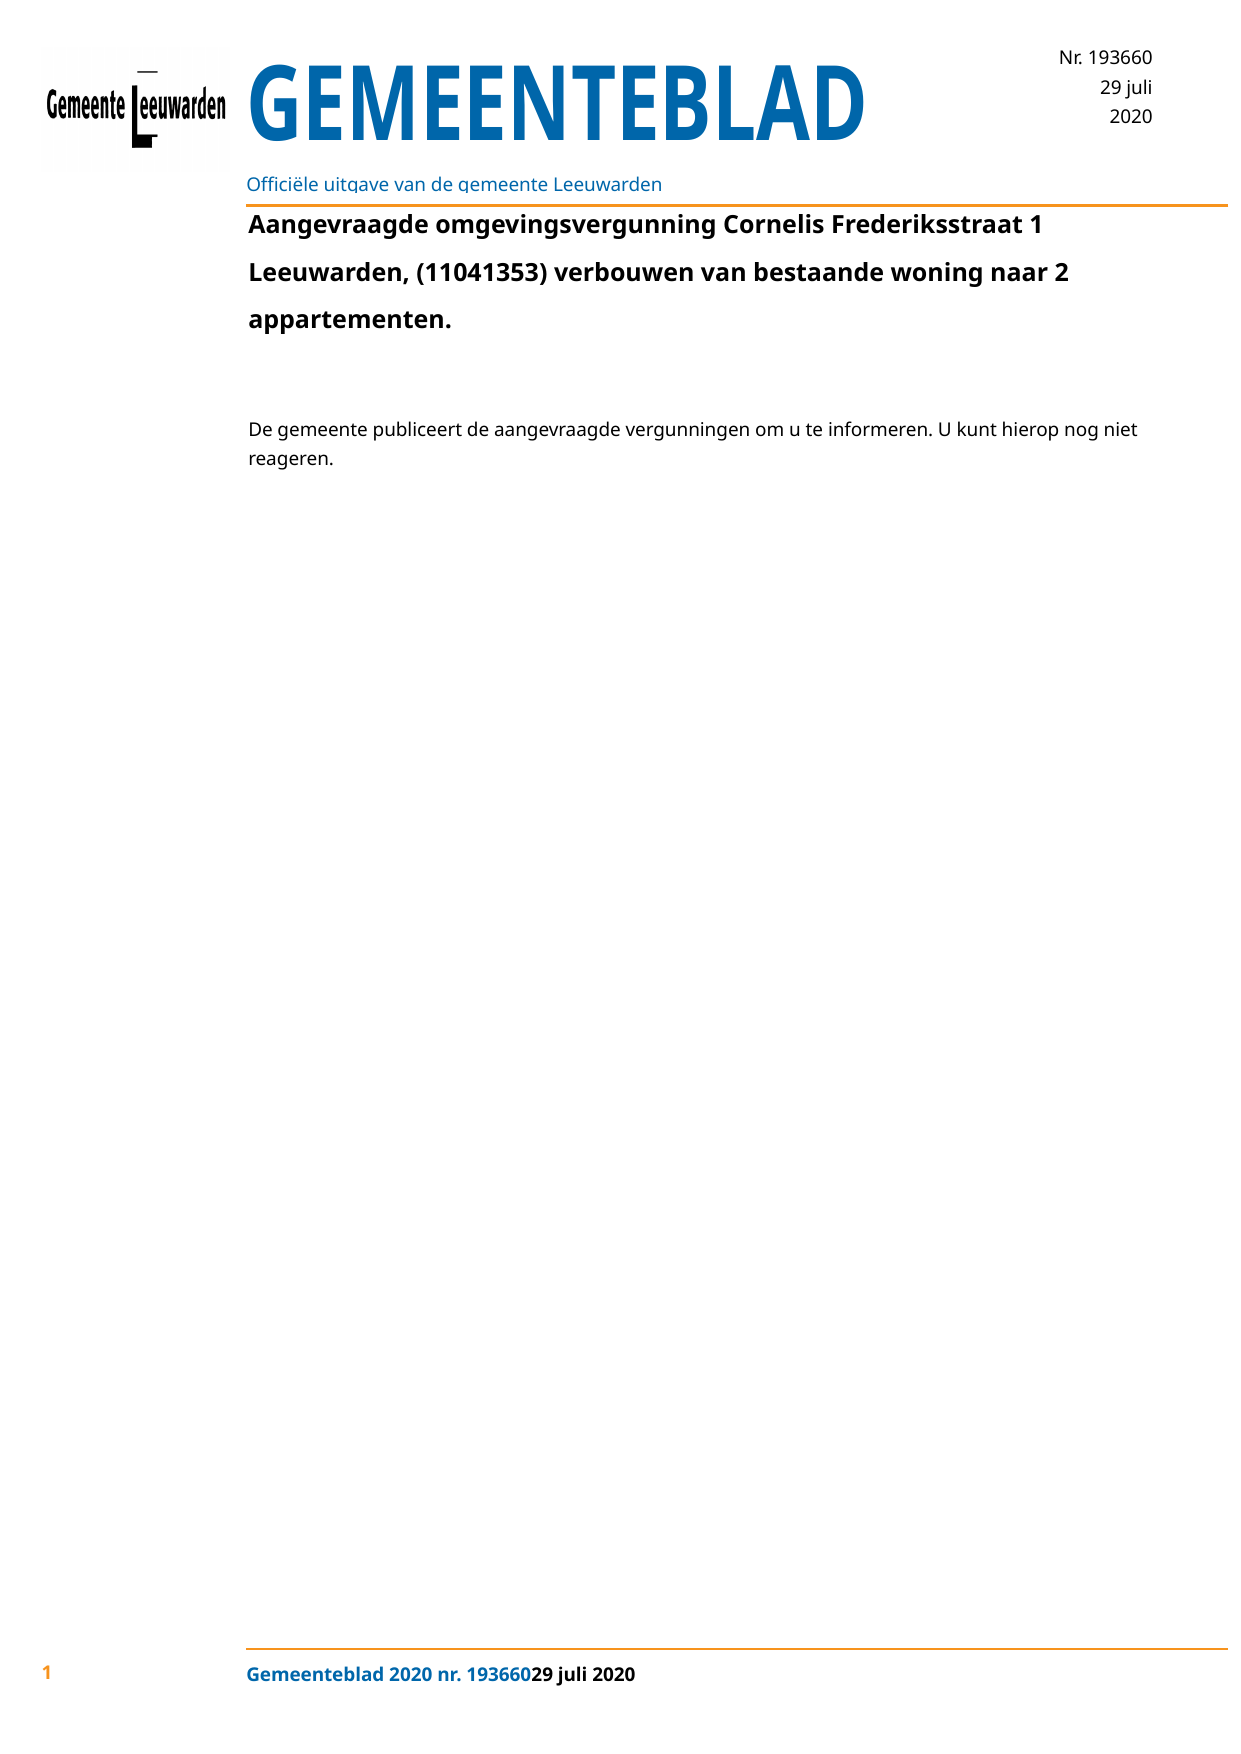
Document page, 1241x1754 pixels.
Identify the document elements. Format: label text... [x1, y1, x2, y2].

text Aangevraagde omgevingsvergunning Cornelis Frederiksstraat 1 Leeuwarden, (11041353) verbouwen van bestaande woning naar 2 appartementen. [248, 207, 1152, 336]
text De gemeente publiceert de aangevraagde vergunningen om u te informeren. U kunt hierop nog niet reageren. [248, 416, 1152, 471]
picture [41, 47, 231, 172]
